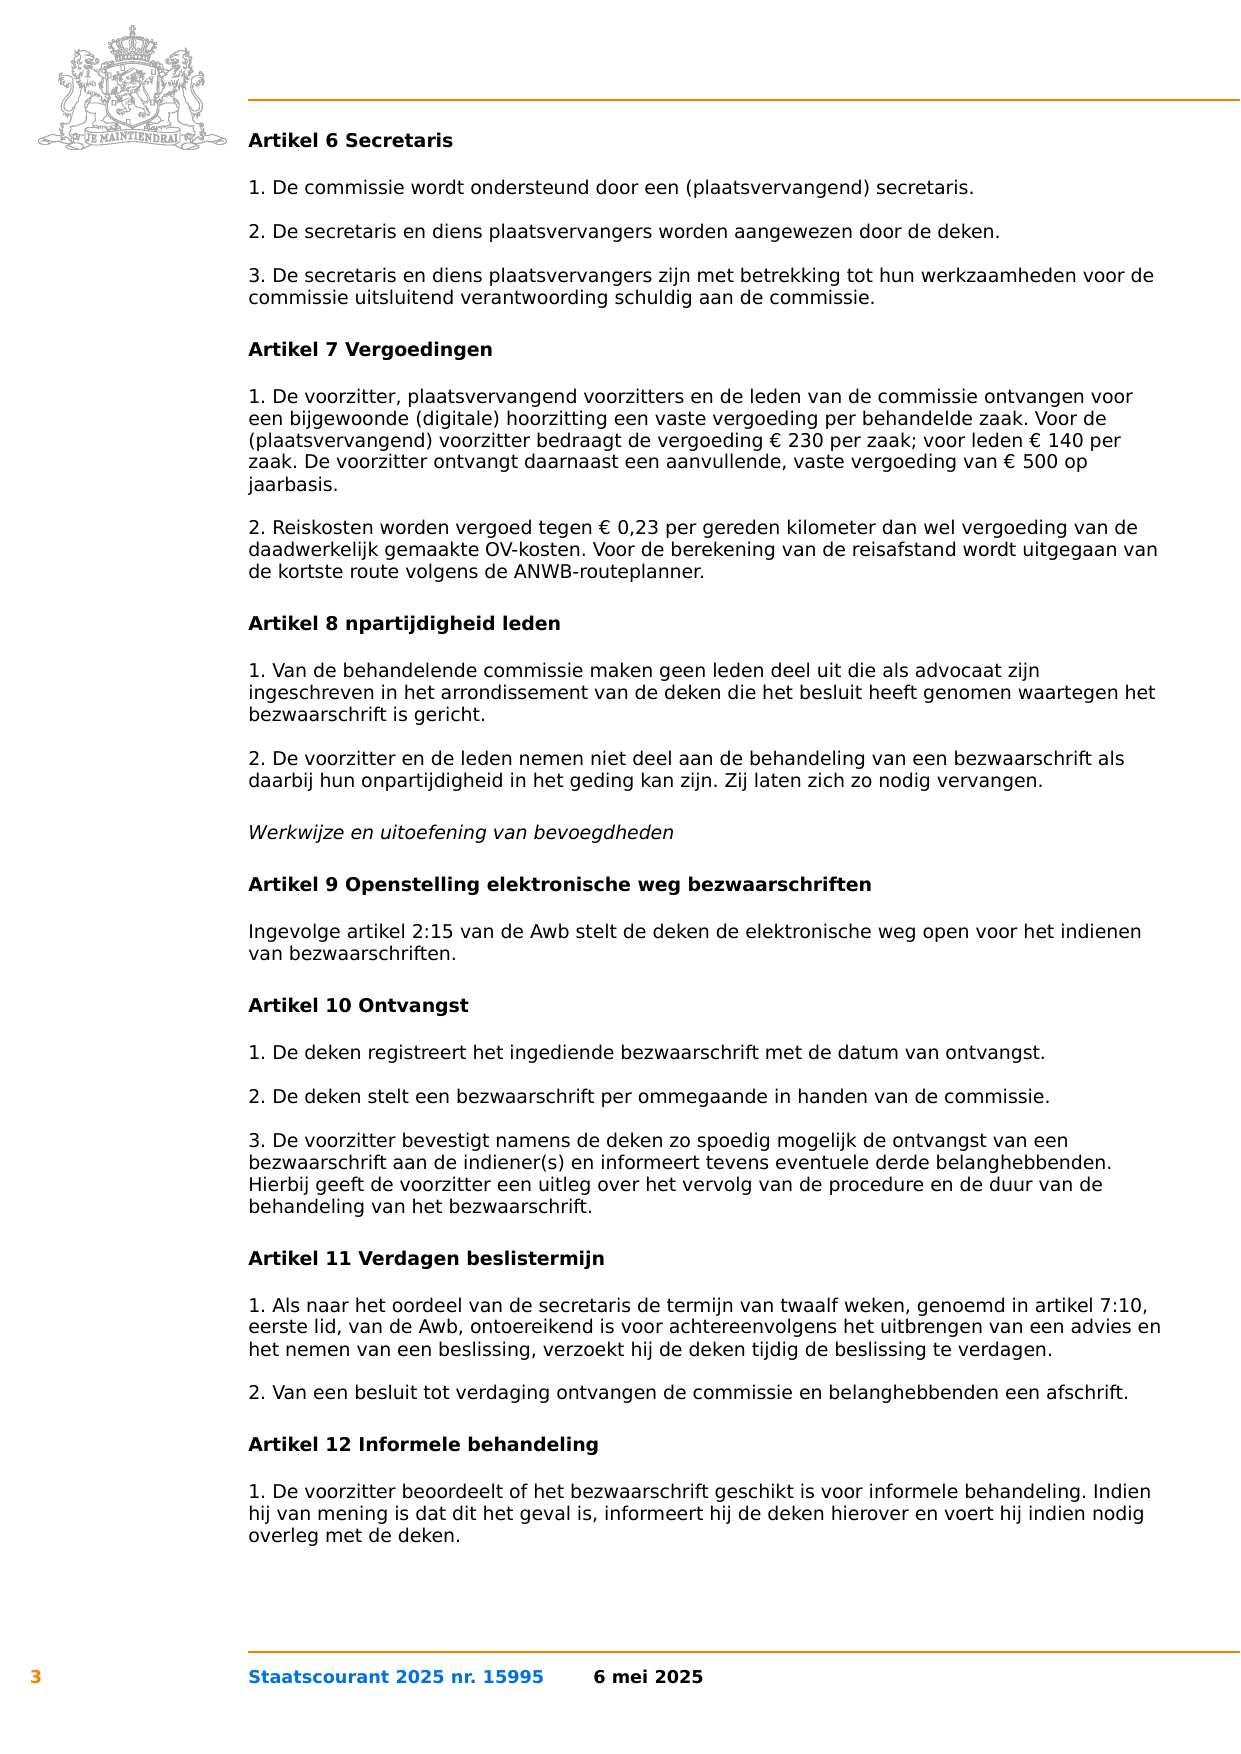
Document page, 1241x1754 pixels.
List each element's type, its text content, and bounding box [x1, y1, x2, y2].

text 1. De deken registreert het ingediende bezwaarschrift met de datum van ontvangst. [248, 1042, 1163, 1064]
text 3. De voorzitter bevestigt namens de deken zo spoedig mogelijk de ontvangst van een bezwaarschrift aan de indiener(s) en informeert tevens eventuele derde belanghebbenden. Hierbij geeft de voorzitter een uitleg over het vervolg van de procedure en de duur van de behandeling van het bezwaarschrift. [248, 1129, 1163, 1217]
text 2. Van een besluit tot verdaging ontvangen de commissie en belanghebbenden een afschrift. [248, 1382, 1163, 1404]
text 1. Van de behandelende commissie maken geen leden deel uit die als advocaat zijn ingeschreven in het arrondissement van de deken die het besluit heeft genomen waartegen het bezwaarschrift is gericht. [248, 660, 1163, 726]
picture [38, 25, 227, 150]
subtitle Artikel 10 Ontvangst [248, 995, 1163, 1017]
text 2. Reiskosten worden vergoed tegen € 0,23 per gereden kilometer dan wel vergoeding van de daadwerkelijk gemaakte OV-kosten. Voor de berekening van de reisafstand wordt uitgegaan van de kortste route volgens de ANWB-routeplanner. [248, 517, 1163, 583]
text 1. Als naar het oordeel van de secretaris de termijn van twaalf weken, genoemd in artikel 7:10, eerste lid, van de Awb, ontoereikend is voor achtereenvolgens het uitbrengen van een advies en het nemen van een beslissing, verzoekt hij de deken tijdig de beslissing te verdagen. [248, 1294, 1163, 1360]
text 1. De commissie wordt ondersteund door een (plaatsvervangend) secretaris. [248, 177, 1163, 199]
subtitle Werkwijze en uitoefening van bevoegdheden [248, 822, 1163, 844]
subtitle Artikel 8 npartijdigheid leden [248, 613, 1163, 635]
text 1. De voorzitter, plaatsvervangend voorzitters en de leden van de commissie ontvangen voor een bijgewoonde (digitale) hoorzitting een vaste vergoeding per behandelde zaak. Voor de (plaatsvervangend) voorzitter bedraagt de vergoeding € 230 per zaak; voor leden € 140 per zaak. De voorzitter ontvangt daarnaast een aanvullende, vaste vergoeding van € 500 op jaarbasis. [248, 386, 1163, 495]
text 2. De deken stelt een bezwaarschrift per ommegaande in handen van de commissie. [248, 1086, 1163, 1108]
subtitle Artikel 6 Secretaris [248, 130, 1163, 152]
subtitle Artikel 11 Verdagen beslistermijn [248, 1247, 1163, 1269]
subtitle Artikel 12 Informele behandeling [248, 1434, 1163, 1456]
text Ingevolge artikel 2:15 van de Awb stelt de deken de elektronische weg open voor het indienen van bezwaarschriften. [248, 921, 1163, 965]
text 1. De voorzitter beoordeelt of het bezwaarschrift geschikt is voor informele behandeling. Indien hij van mening is dat dit het geval is, informeert hij de deken hierover en voert hij indien nodig overleg met de deken. [248, 1481, 1163, 1547]
subtitle Artikel 7 Vergoedingen [248, 338, 1163, 361]
text 3. De secretaris en diens plaatsvervangers zijn met betrekking tot hun werkzaamheden voor de commissie uitsluitend verantwoording schuldig aan de commissie. [248, 264, 1163, 308]
subtitle Artikel 9 Openstelling elektronische weg bezwaarschriften [248, 874, 1163, 896]
text 2. De voorzitter en de leden nemen niet deel aan de behandeling van een bezwaarschrift als daarbij hun onpartijdigheid in het geding kan zijn. Zij laten zich zo nodig vervangen. [248, 748, 1163, 792]
text 2. De secretaris en diens plaatsvervangers worden aangewezen door de deken. [248, 221, 1163, 243]
